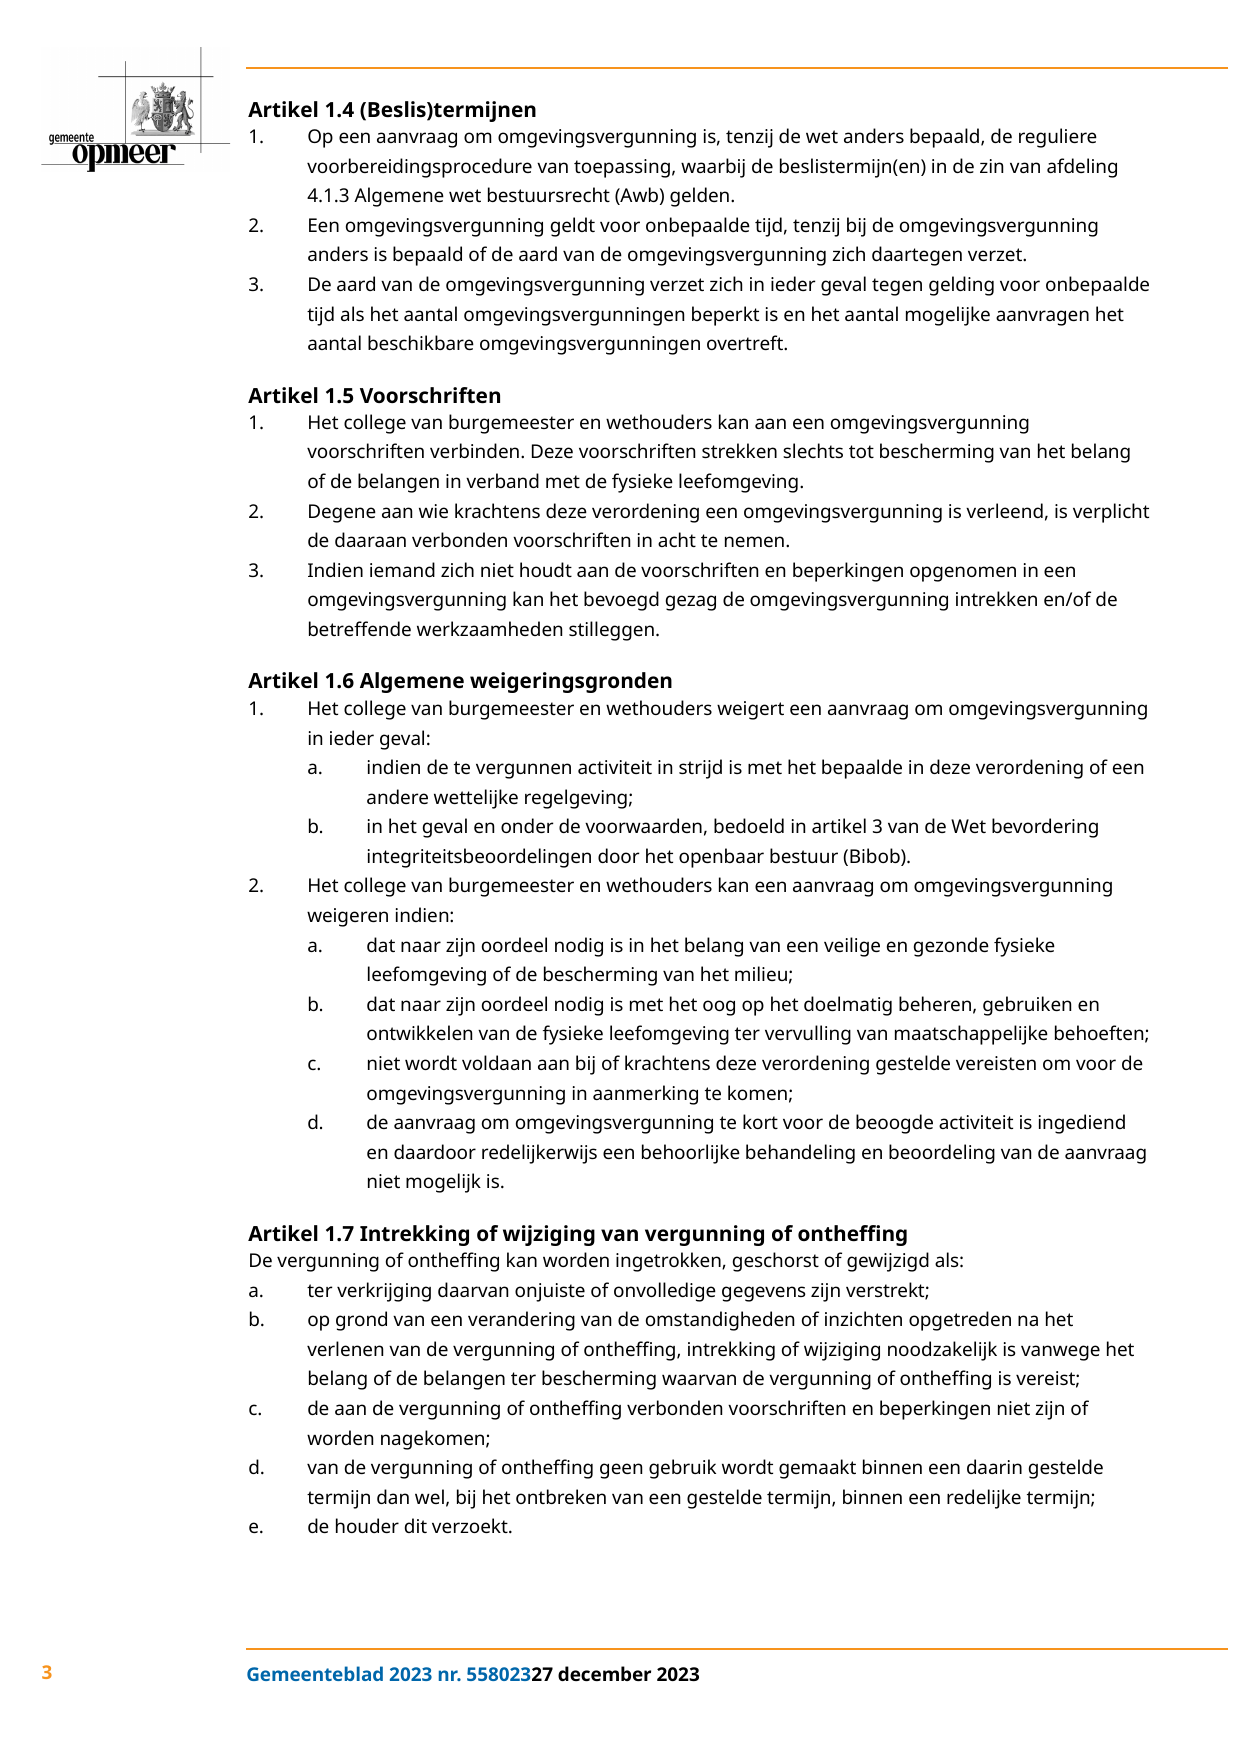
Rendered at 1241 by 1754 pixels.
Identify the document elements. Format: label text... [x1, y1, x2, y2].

list Een omgevingsvergunning geldt voor onbepaalde tijd, tenzij bij de omgevingsvergunning anders is bepaald of de aard van de omgevingsvergunning zich daartegen verzet. [248, 212, 1152, 267]
list De aard van de omgevingsvergunning verzet zich in ieder geval tegen gelding voor onbepaalde tijd als het aantal omgevingsvergunningen beperkt is en het aantal mogelijke aanvragen het aantal beschikbare omgevingsvergunningen overtreft. [248, 271, 1152, 356]
list Het college van burgemeester en wethouders weigert een aanvraag om omgevingsvergunning in ieder geval: [248, 695, 1152, 750]
list op grond van een verandering van de omstandigheden of inzichten opgetreden na het verlenen van de vergunning of ontheffing, intrekking of wijziging noodzakelijk is vanwege het belang of de belangen ter bescherming waarvan de vergunning of ontheffing is vereist; [248, 1306, 1152, 1391]
text Artikel 1.4 (Beslis)termijnen [248, 95, 1152, 123]
list ter verkrijging daarvan onjuiste of onvolledige gegevens zijn verstrekt; [248, 1277, 1152, 1303]
list Degene aan wie krachtens deze verordening een omgevingsvergunning is verleend, is verplicht de daaraan verbonden voorschriften in acht te nemen. [248, 498, 1152, 553]
list Op een aanvraag om omgevingsvergunning is, tenzij de wet anders bepaald, de reguliere voorbereidingsprocedure van toepassing, waarbij de beslistermijn(en) in de zin van afdeling 4.1.3 Algemene wet bestuursrecht (Awb) gelden. [248, 123, 1152, 208]
list dat naar zijn oordeel nodig is met het oog op het doelmatig beheren, gebruiken en ontwikkelen van de fysieke leefomgeving ter vervulling van maatschappelijke behoeften; [307, 991, 1152, 1046]
text Artikel 1.5 Voorschriften [248, 381, 1152, 409]
list indien de te vergunnen activiteit in strijd is met het bepaalde in deze verordening of een andere wettelijke regelgeving; [307, 754, 1152, 809]
text De vergunning of ontheffing kan worden ingetrokken, geschorst of gewijzigd als: [248, 1247, 1152, 1273]
text Artikel 1.7 Intrekking of wijziging van vergunning of ontheffing [248, 1219, 1152, 1247]
list de houder dit verzoekt. [248, 1513, 1152, 1539]
list in het geval en onder de voorwaarden, bedoeld in artikel 3 van de Wet bevordering integriteitsbeoordelingen door het openbaar bestuur (Bibob). [307, 813, 1152, 869]
list de aanvraag om omgevingsvergunning te kort voor de beoogde activiteit is ingediend en daardoor redelijkerwijs een behoorlijke behandeling en beoordeling van de aanvraag niet mogelijk is. [307, 1109, 1152, 1194]
list Het college van burgemeester en wethouders kan aan een omgevingsvergunning voorschriften verbinden. Deze voorschriften strekken slechts tot bescherming van het belang of de belangen in verband met de fysieke leefomgeving. [248, 409, 1152, 494]
list van de vergunning of ontheffing geen gebruik wordt gemaakt binnen een daarin gestelde termijn dan wel, bij het ontbreken van een gestelde termijn, binnen een redelijke termijn; [248, 1454, 1152, 1510]
list dat naar zijn oordeel nodig is in het belang van een veilige en gezonde fysieke leefomgeving of de bescherming van het milieu; [307, 932, 1152, 987]
list Indien iemand zich niet houdt aan de voorschriften en beperkingen opgenomen in een omgevingsvergunning kan het bevoegd gezag de omgevingsvergunning intrekken en/of de betreffende werkzaamheden stilleggen. [248, 557, 1152, 642]
list Het college van burgemeester en wethouders kan een aanvraag om omgevingsvergunning weigeren indien: [248, 873, 1152, 928]
list niet wordt voldaan aan bij of krachtens deze verordening gestelde vereisten om voor de omgevingsvergunning in aanmerking te komen; [307, 1050, 1152, 1105]
text Artikel 1.6 Algemene weigeringsgronden [248, 667, 1152, 695]
list de aan de vergunning of ontheffing verbonden voorschriften en beperkingen niet zijn of worden nagekomen; [248, 1395, 1152, 1451]
picture [41, 47, 231, 172]
